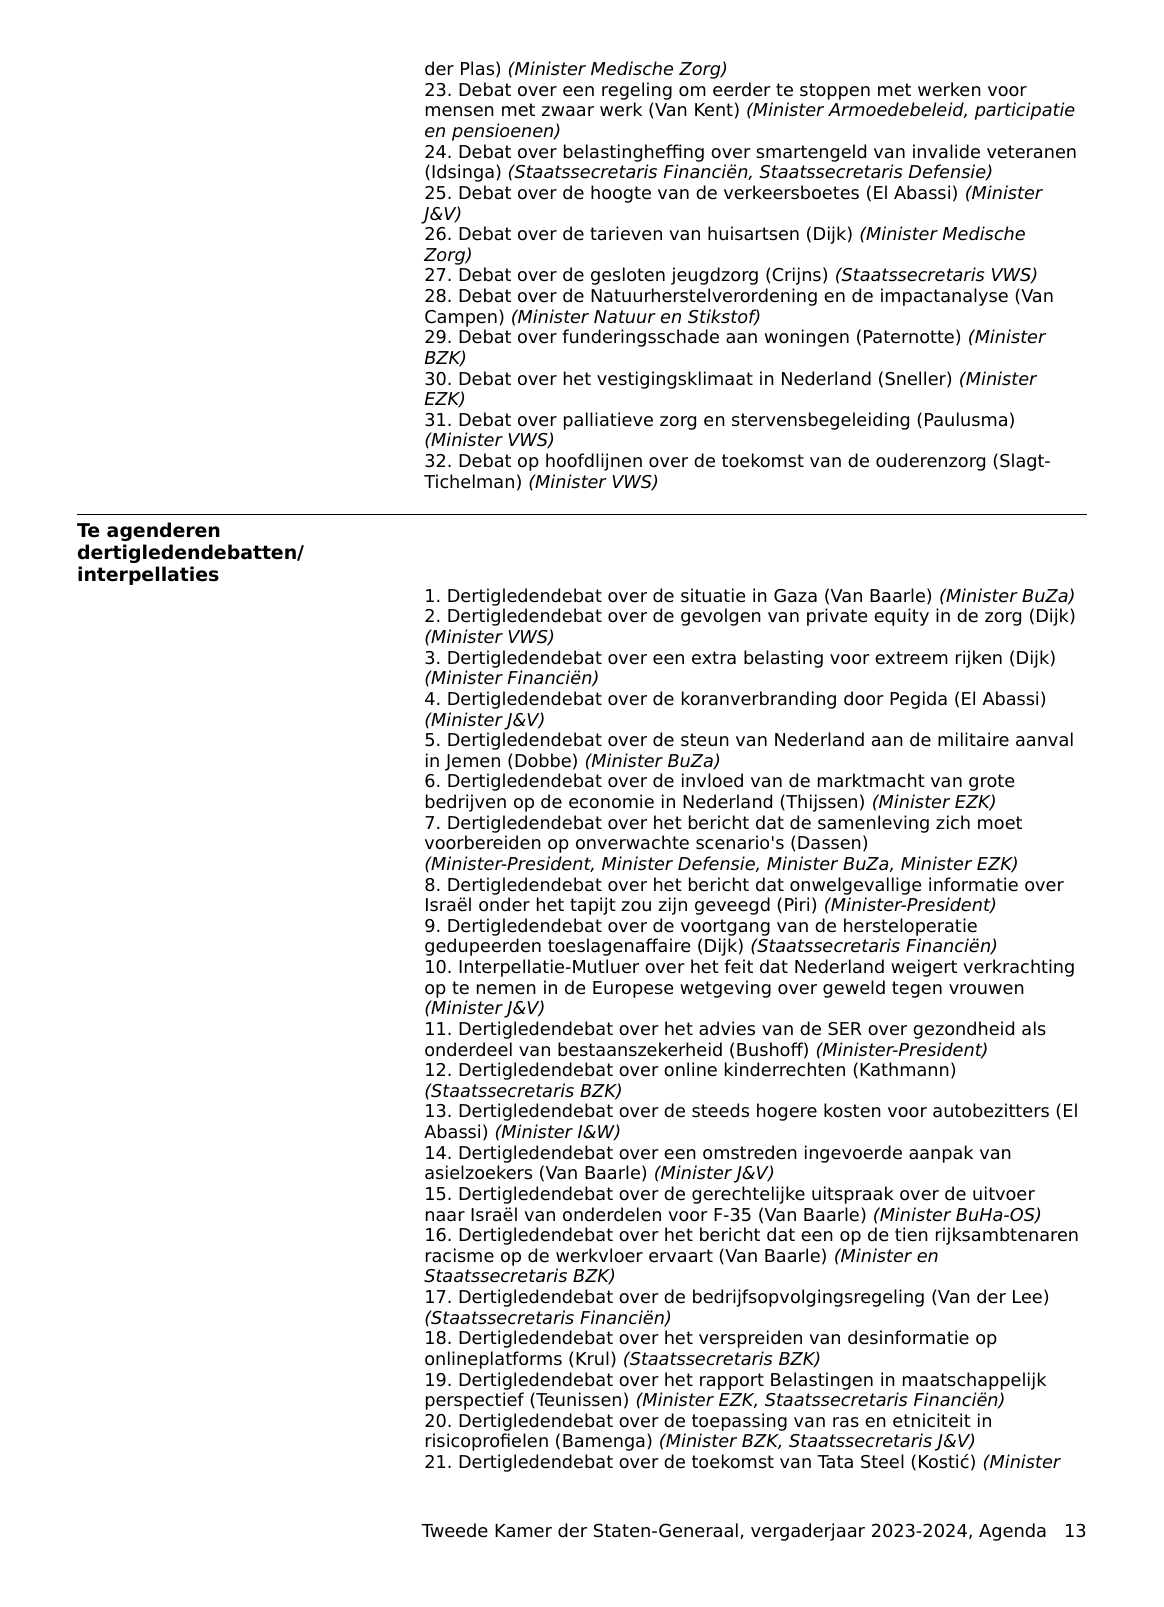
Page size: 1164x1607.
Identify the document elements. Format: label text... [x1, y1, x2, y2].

table_cell [401, 1452, 418, 1473]
table_cell [77, 286, 401, 327]
table_cell 16. Dertigledendebat over het bericht dat een op de tien rijksambtenaren racisme op de werkvloer ervaart (Van Baarle) (Minister en Staatssecretaris BZK) [418, 1225, 1087, 1287]
table_cell 10. Interpellatie-Mutluer over het feit dat Nederland weigert verkrachting op te nemen in de Europese wetgeving over geweld tegen vrouwen (Minister J&V) [418, 957, 1087, 1019]
table_cell [401, 1101, 418, 1143]
table_cell [77, 1101, 401, 1143]
table_header [401, 515, 418, 586]
table_cell [401, 327, 418, 368]
table_cell [77, 854, 401, 874]
table_cell 31. Debat over palliatieve zorg en stervensbegeleiding (Paulusma) (Minister VWS) [418, 410, 1087, 451]
table_cell [77, 1287, 401, 1328]
table_cell [77, 916, 401, 957]
table_cell [77, 142, 401, 183]
table_cell [77, 183, 401, 224]
table_cell [401, 142, 418, 183]
table_cell [401, 813, 418, 854]
table_cell [77, 1184, 401, 1225]
table_cell [77, 80, 401, 142]
table_cell [401, 1411, 418, 1452]
table_cell [401, 265, 418, 286]
table_cell [77, 1143, 401, 1184]
table_cell 27. Debat over de gesloten jeugdzorg (Crijns) (Staatssecretaris VWS) [418, 265, 1087, 286]
table_cell [401, 1184, 418, 1225]
table_cell [77, 771, 401, 813]
table_cell 7. Dertigledendebat over het bericht dat de samenleving zich moet voorbereiden op onverwachte scenario's (Dassen) [418, 813, 1087, 854]
table_cell [401, 224, 418, 265]
table_cell 5. Dertigledendebat over de steun van Nederland aan de militaire aanval in Jemen (Dobbe) (Minister BuZa) [418, 730, 1087, 771]
table_cell [401, 957, 418, 1019]
table_cell [77, 730, 401, 771]
table_cell [401, 1370, 418, 1411]
table_cell 26. Debat over de tarieven van huisartsen (Dijk) (Minister Medische Zorg) [418, 224, 1087, 265]
table_cell 25. Debat over de hoogte van de verkeersboetes (El Abassi) (Minister J&V) [418, 183, 1087, 224]
table_cell [77, 1225, 401, 1287]
table_cell 4. Dertigledendebat over de koranverbranding door Pegida (El Abassi) (Minister J&V) [418, 689, 1087, 730]
table_cell [77, 1370, 401, 1411]
table_cell 14. Dertigledendebat over een omstreden ingevoerde aanpak van asielzoekers (Van Baarle) (Minister J&V) [418, 1143, 1087, 1184]
table_cell [77, 265, 401, 286]
table_cell [401, 1143, 418, 1184]
table_cell 12. Dertigledendebat over online kinderrechten (Kathmann) (Staatssecretaris BZK) [418, 1060, 1087, 1101]
table_cell [77, 410, 401, 451]
table_cell [401, 771, 418, 813]
table_cell [401, 451, 418, 492]
table_header [418, 515, 1087, 586]
table_cell [401, 648, 418, 689]
table_cell 18. Dertigledendebat over het verspreiden van desinformatie op onlineplatforms (Krul) (Staatssecretaris BZK) [418, 1328, 1087, 1369]
table_cell [77, 1411, 401, 1452]
table_cell 23. Debat over een regeling om eerder te stoppen met werken voor mensen met zwaar werk (Van Kent) (Minister Armoedebeleid, participatie en pensioenen) [418, 80, 1087, 142]
table_cell [401, 916, 418, 957]
table_cell 2. Dertigledendebat over de gevolgen van private equity in de zorg (Dijk) (Minister VWS) [418, 606, 1087, 648]
table_cell [77, 369, 401, 410]
table_cell [77, 957, 401, 1019]
table_cell [77, 606, 401, 648]
table_cell [77, 1328, 401, 1369]
table_cell [401, 1019, 418, 1060]
table_cell 32. Debat op hoofdlijnen over de toekomst van de ouderenzorg (Slagt-Tichelman) (Minister VWS) [418, 451, 1087, 492]
table_cell [77, 875, 401, 916]
table_cell [401, 586, 418, 606]
table_cell (Minister-President, Minister Defensie, Minister BuZa, Minister EZK) [418, 854, 1087, 874]
table_cell 8. Dertigledendebat over het bericht dat onwelgevallige informatie over Israël onder het tapijt zou zijn geveegd (Piri) (Minister-President) [418, 875, 1087, 916]
table_cell 19. Dertigledendebat over het rapport Belastingen in maatschappelijk perspectief (Teunissen) (Minister EZK, Staatssecretaris Financiën) [418, 1370, 1087, 1411]
table_cell [77, 1452, 401, 1473]
table_cell [77, 1019, 401, 1060]
table_cell 20. Dertigledendebat over de toepassing van ras en etniciteit in risicoprofielen (Bamenga) (Minister BZK, Staatssecretaris J&V) [418, 1411, 1087, 1452]
table_cell der Plas) (Minister Medische Zorg) [418, 59, 1087, 80]
table_cell 6. Dertigledendebat over de invloed van de marktmacht van grote bedrijven op de economie in Nederland (Thijssen) (Minister EZK) [418, 771, 1087, 813]
table_cell [401, 369, 418, 410]
table_cell 17. Dertigledendebat over de bedrijfsopvolgingsregeling (Van der Lee) (Staatssecretaris Financiën) [418, 1287, 1087, 1328]
table_cell [77, 1060, 401, 1101]
table_cell 28. Debat over de Natuurherstelverordening en de impactanalyse (Van Campen) (Minister Natuur en Stikstof) [418, 286, 1087, 327]
table_cell 1. Dertigledendebat over de situatie in Gaza (Van Baarle) (Minister BuZa) [418, 586, 1087, 606]
table_cell 11. Dertigledendebat over het advies van de SER over gezondheid als onderdeel van bestaanszekerheid (Bushoff) (Minister-President) [418, 1019, 1087, 1060]
table_cell 30. Debat over het vestigingsklimaat in Nederland (Sneller) (Minister EZK) [418, 369, 1087, 410]
table_cell [401, 1287, 418, 1328]
table_cell [401, 410, 418, 451]
table_cell 15. Dertigledendebat over de gerechtelijke uitspraak over de uitvoer naar Israël van onderdelen voor F-35 (Van Baarle) (Minister BuHa-OS) [418, 1184, 1087, 1225]
table_cell [401, 730, 418, 771]
table_cell [77, 59, 401, 80]
table_cell [77, 224, 401, 265]
table_cell [401, 59, 418, 80]
table_cell 3. Dertigledendebat over een extra belasting voor extreem rijken (Dijk) (Minister Financiën) [418, 648, 1087, 689]
table_cell [401, 80, 418, 142]
table_cell [77, 451, 401, 492]
table_cell [77, 813, 401, 854]
table_cell 24. Debat over belastingheffing over smartengeld van invalide veteranen (Idsinga) (Staatssecretaris Financiën, Staatssecretaris Defensie) [418, 142, 1087, 183]
table_cell 9. Dertigledendebat over de voortgang van de hersteloperatie gedupeerden toeslagenaffaire (Dijk) (Staatssecretaris Financiën) [418, 916, 1087, 957]
table_cell [401, 875, 418, 916]
table_cell [401, 183, 418, 224]
table_cell 21. Dertigledendebat over de toekomst van Tata Steel (Kostić) (Minister [418, 1452, 1087, 1473]
table_cell [401, 854, 418, 874]
table_cell [77, 689, 401, 730]
table_cell [77, 586, 401, 606]
table_cell [401, 1328, 418, 1369]
table_cell [401, 689, 418, 730]
table_cell [77, 648, 401, 689]
table_cell 13. Dertigledendebat over de steeds hogere kosten voor autobezitters (El Abassi) (Minister I&W) [418, 1101, 1087, 1143]
table_cell [401, 1225, 418, 1287]
table_header Te agenderen dertigledendebatten/ interpellaties [77, 515, 401, 586]
table_cell [401, 606, 418, 648]
table_cell [401, 286, 418, 327]
table_cell [77, 327, 401, 368]
table_cell [401, 1060, 418, 1101]
table_cell 29. Debat over funderingsschade aan woningen (Paternotte) (Minister BZK) [418, 327, 1087, 368]
